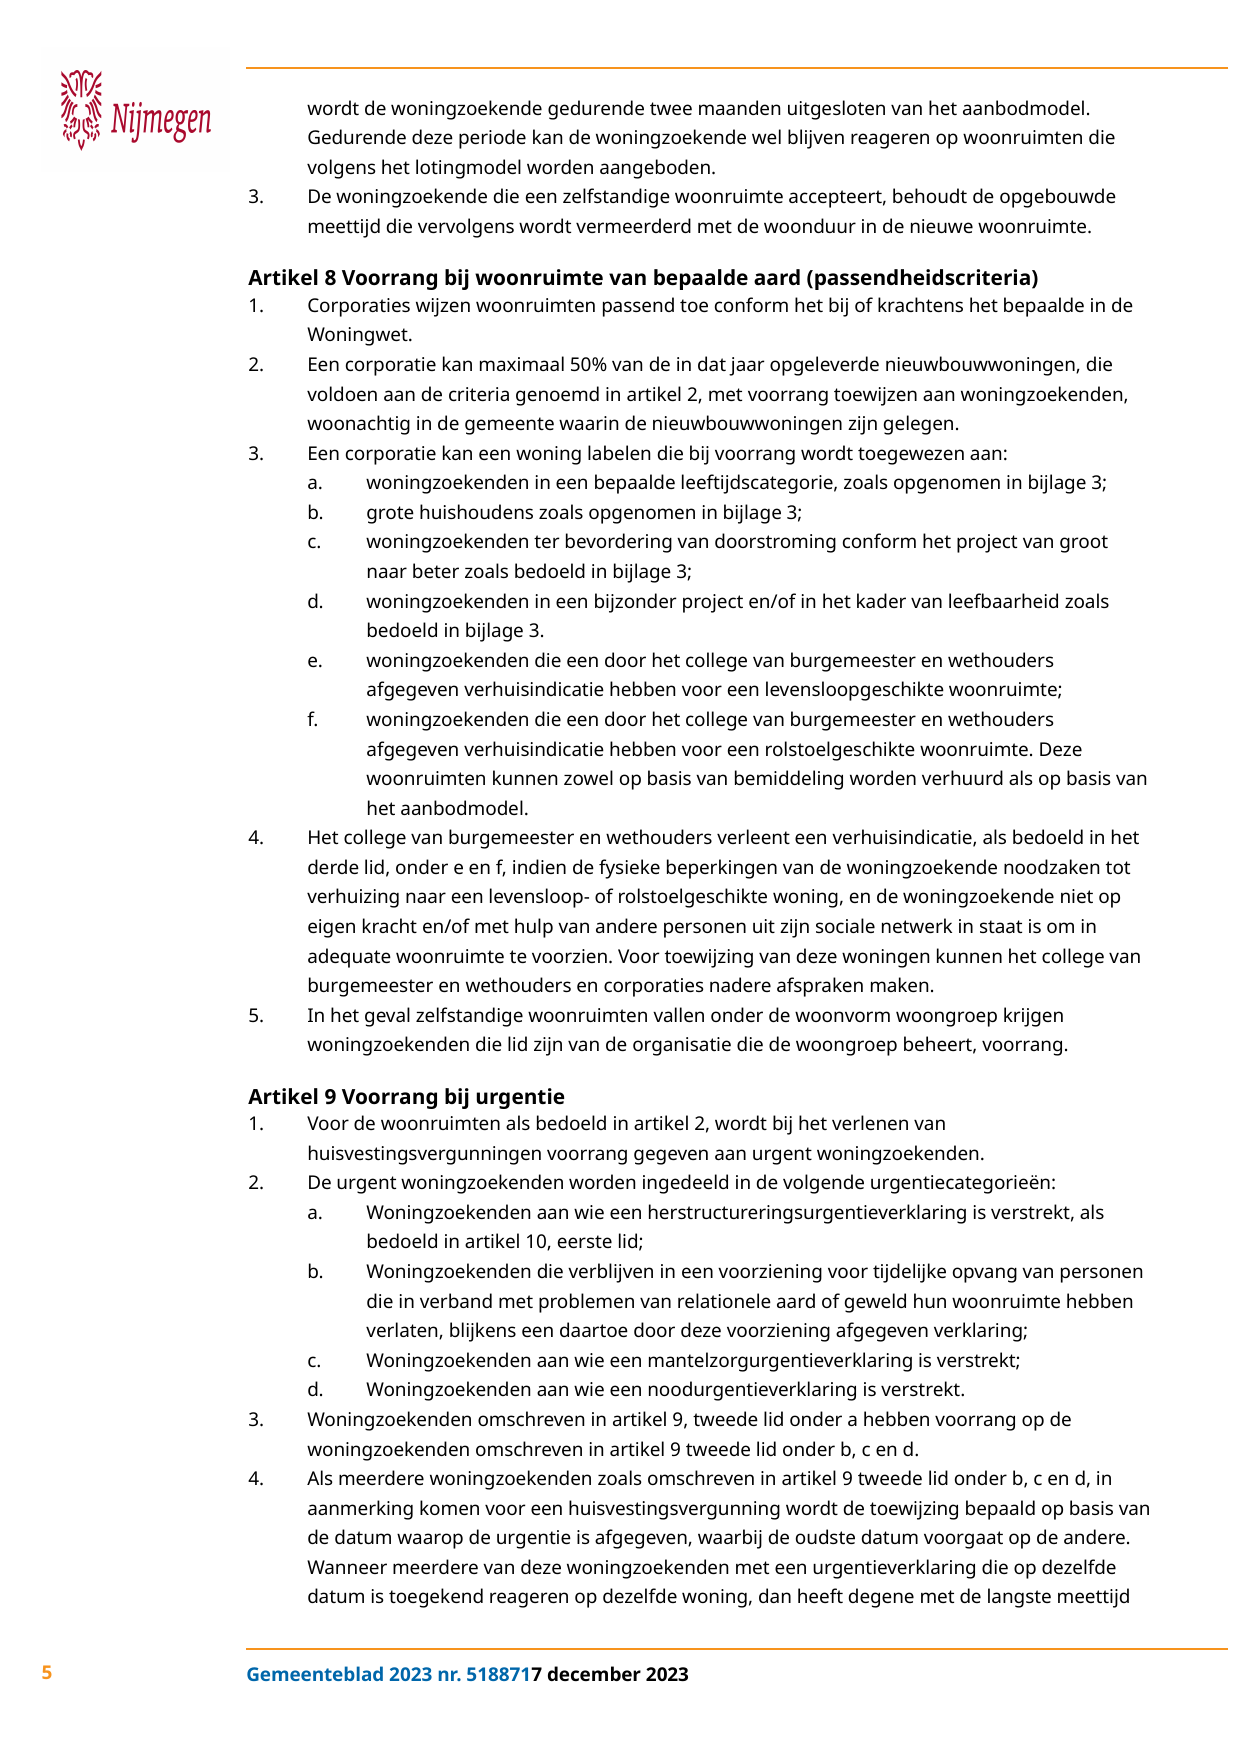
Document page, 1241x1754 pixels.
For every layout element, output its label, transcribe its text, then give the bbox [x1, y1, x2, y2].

list woningzoekenden ter bevordering van doorstroming conform het project van groot naar beter zoals bedoeld in bijlage 3; [307, 529, 1152, 584]
list De urgent woningzoekenden worden ingedeeld in de volgende urgentiecategorieën: [248, 1169, 1152, 1195]
list woningzoekenden in een bepaalde leeftijdscategorie, zoals opgenomen in bijlage 3; [307, 469, 1152, 495]
list grote huishoudens zoals opgenomen in bijlage 3; [307, 499, 1152, 525]
list Een corporatie kan een woning labelen die bij voorrang wordt toegewezen aan: [248, 440, 1152, 466]
list wordt de woningzoekende gedurende twee maanden uitgesloten van het aanbodmodel. Gedurende deze periode kan de woningzoekende wel blijven reageren op woonruimten die volgens het lotingmodel worden aangeboden. [248, 95, 1152, 180]
text Artikel 9 Voorrang bij urgentie [248, 1082, 1152, 1110]
picture [41, 47, 231, 172]
list Woningzoekenden omschreven in artikel 9, tweede lid onder a hebben voorrang op de woningzoekenden omschreven in artikel 9 tweede lid onder b, c en d. [248, 1406, 1152, 1462]
list Een corporatie kan maximaal 50% van de in dat jaar opgeleverde nieuwbouwwoningen, die voldoen aan de criteria genoemd in artikel 2, met voorrang toewijzen aan woningzoekenden, woonachtig in de gemeente waarin de nieuwbouwwoningen zijn gelegen. [248, 351, 1152, 436]
list woningzoekenden die een door het college van burgemeester en wethouders afgegeven verhuisindicatie hebben voor een rolstoelgeschikte woonruimte. Deze woonruimten kunnen zowel op basis van bemiddeling worden verhuurd als op basis van het aanbodmodel. [307, 706, 1152, 821]
list Corporaties wijzen woonruimten passend toe conform het bij of krachtens het bepaalde in de Woningwet. [248, 292, 1152, 347]
list Als meerdere woningzoekenden zoals omschreven in artikel 9 tweede lid onder b, c en d, in aanmerking komen voor een huisvestingsvergunning wordt de toewijzing bepaald op basis van de datum waarop de urgentie is afgegeven, waarbij de oudste datum voorgaat op de andere. Wanneer meerdere van deze woningzoekenden met een urgentieverklaring die op dezelfde datum is toegekend reageren op dezelfde woning, dan heeft degene met de langste meettijd [248, 1465, 1152, 1609]
list Woningzoekenden die verblijven in een voorziening voor tijdelijke opvang van personen die in verband met problemen van relationele aard of geweld hun woonruimte hebben verlaten, blijkens een daartoe door deze voorziening afgegeven verklaring; [307, 1258, 1152, 1343]
list Woningzoekenden aan wie een noodurgentieverklaring is verstrekt. [307, 1377, 1152, 1402]
list In het geval zelfstandige woonruimten vallen onder de woonvorm woongroep krijgen woningzoekenden die lid zijn van de organisatie die de woongroep beheert, voorrang. [248, 1002, 1152, 1057]
list Het college van burgemeester en wethouders verleent een verhuisindicatie, als bedoeld in het derde lid, onder e en f, indien de fysieke beperkingen van de woningzoekende noodzaken tot verhuizing naar een levensloop- of rolstoelgeschikte woning, en de woningzoekende niet op eigen kracht en/of met hulp van andere personen uit zijn sociale netwerk in staat is om in adequate woonruimte te voorzien. Voor toewijzing van deze woningen kunnen het college van burgemeester en wethouders en corporaties nadere afspraken maken. [248, 824, 1152, 998]
list Woningzoekenden aan wie een herstructureringsurgentieverklaring is verstrekt, als bedoeld in artikel 10, eerste lid; [307, 1199, 1152, 1254]
list De woningzoekende die een zelfstandige woonruimte accepteert, behoudt de opgebouwde meettijd die vervolgens wordt vermeerderd met de woonduur in de nieuwe woonruimte. [248, 183, 1152, 239]
list Voor de woonruimten als bedoeld in artikel 2, wordt bij het verlenen van huisvestingsvergunningen voorrang gegeven aan urgent woningzoekenden. [248, 1110, 1152, 1166]
list Woningzoekenden aan wie een mantelzorgurgentieverklaring is verstrekt; [307, 1347, 1152, 1373]
list woningzoekenden in een bijzonder project en/of in het kader van leefbaarheid zoals bedoeld in bijlage 3. [307, 588, 1152, 643]
text Artikel 8 Voorrang bij woonruimte van bepaalde aard (passendheidscriteria) [248, 263, 1152, 292]
list woningzoekenden die een door het college van burgemeester en wethouders afgegeven verhuisindicatie hebben voor een levensloopgeschikte woonruimte; [307, 647, 1152, 702]
